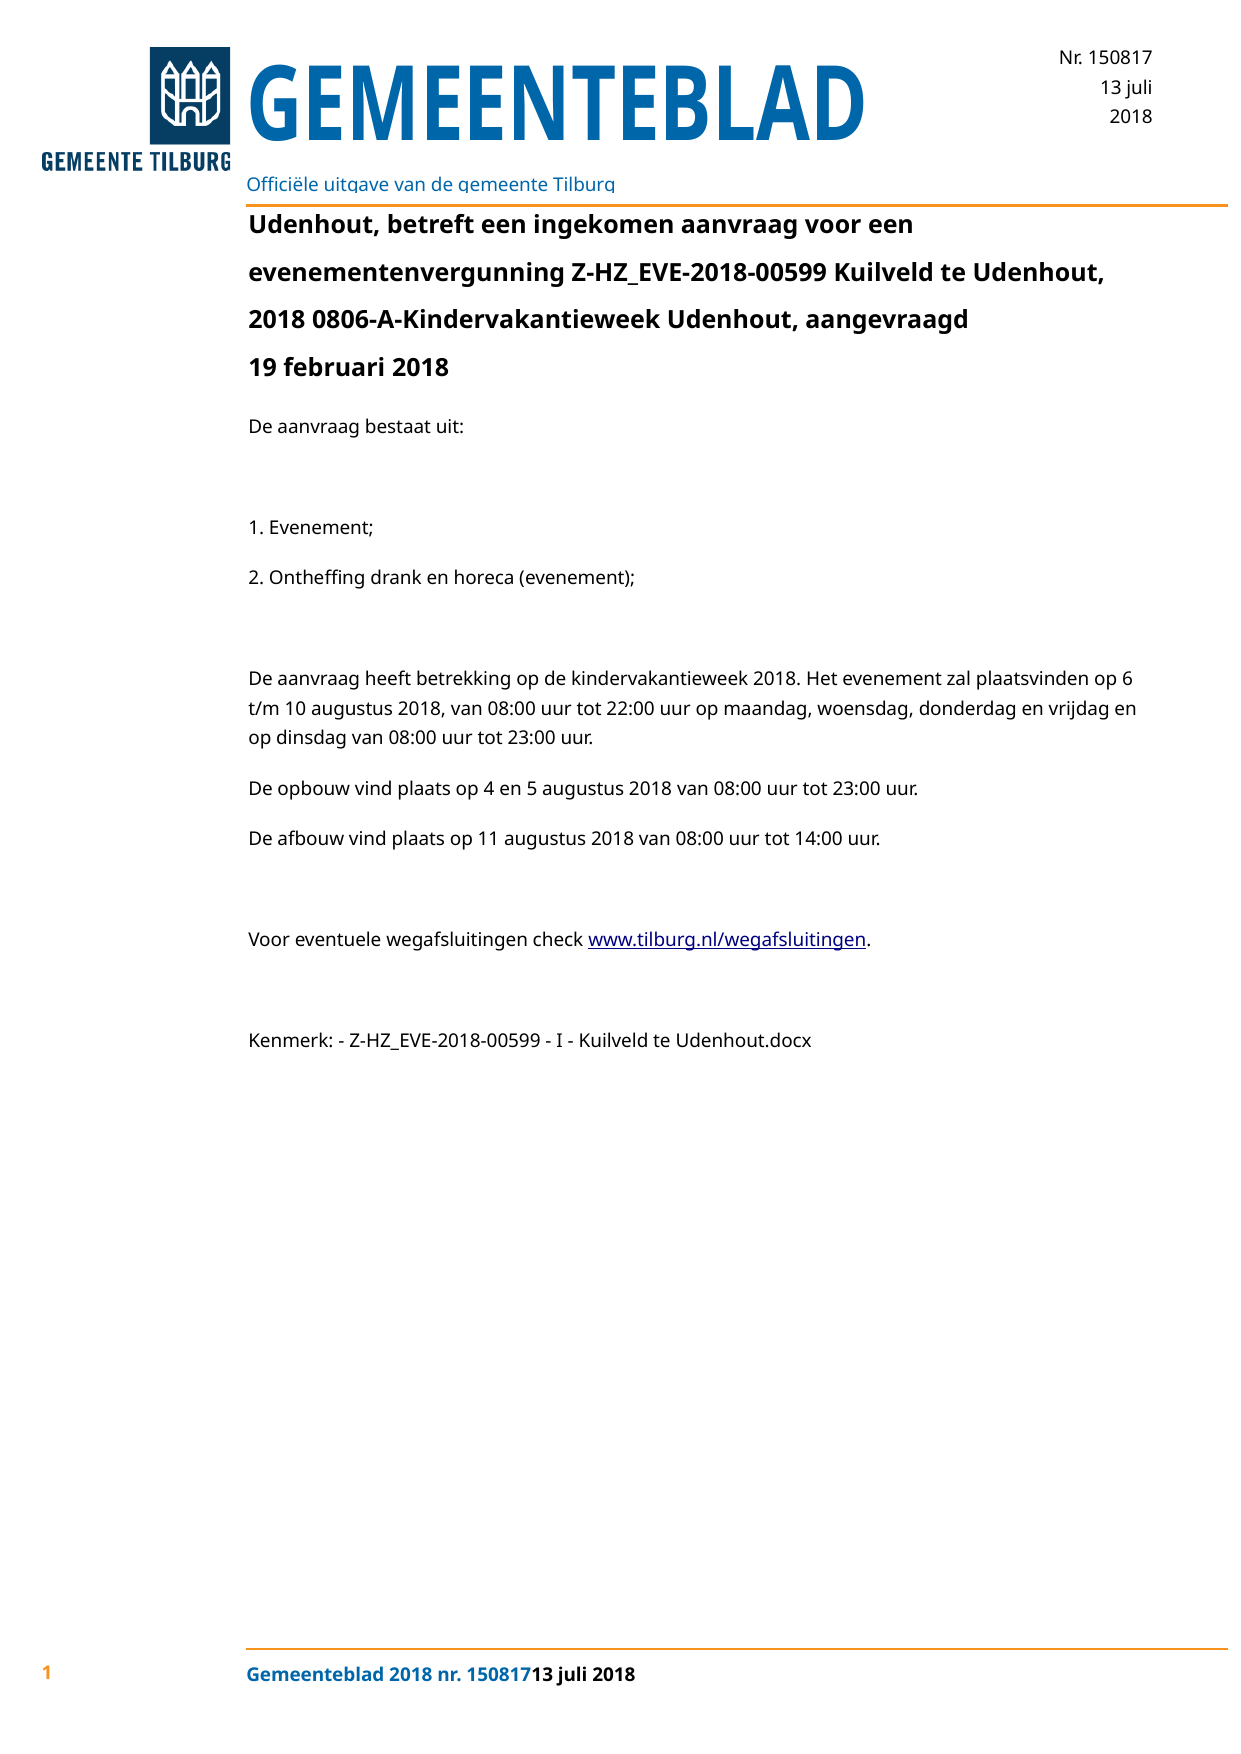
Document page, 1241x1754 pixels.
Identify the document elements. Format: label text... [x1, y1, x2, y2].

text De aanvraag bestaat uit: [248, 413, 1152, 439]
text Kenmerk: - Z-HZ_EVE-2018-00599 - I - Kuilveld te Udenhout.docx [248, 1027, 1152, 1053]
text Udenhout, betreft een ingekomen aanvraag voor een evenementenvergunning Z-HZ_EVE-2018-00599 Kuilveld te Udenhout, 2018 0806-A-Kindervakantieweek Udenhout, aangevraagd 19 februari 2018 [248, 207, 1152, 384]
text De opbouw vind plaats op 4 en 5 augustus 2018 van 08:00 uur tot 23:00 uur. [248, 775, 1152, 801]
text De aanvraag heeft betrekking op de kindervakantieweek 2018. Het evenement zal plaatsvinden op 6 t/m 10 augustus 2018, van 08:00 uur tot 22:00 uur op maandag, woensdag, donderdag en vrijdag en op dinsdag van 08:00 uur tot 23:00 uur. [248, 665, 1152, 750]
text Voor eventuele wegafsluitingen check www.tilburg.nl/wegafsluitingen. [248, 926, 1152, 952]
text 1. Evenement; [248, 514, 1152, 540]
text 2. Ontheffing drank en horeca (evenement); [248, 564, 1152, 590]
text De afbouw vind plaats op 11 augustus 2018 van 08:00 uur tot 14:00 uur. [248, 825, 1152, 851]
picture [41, 47, 231, 172]
